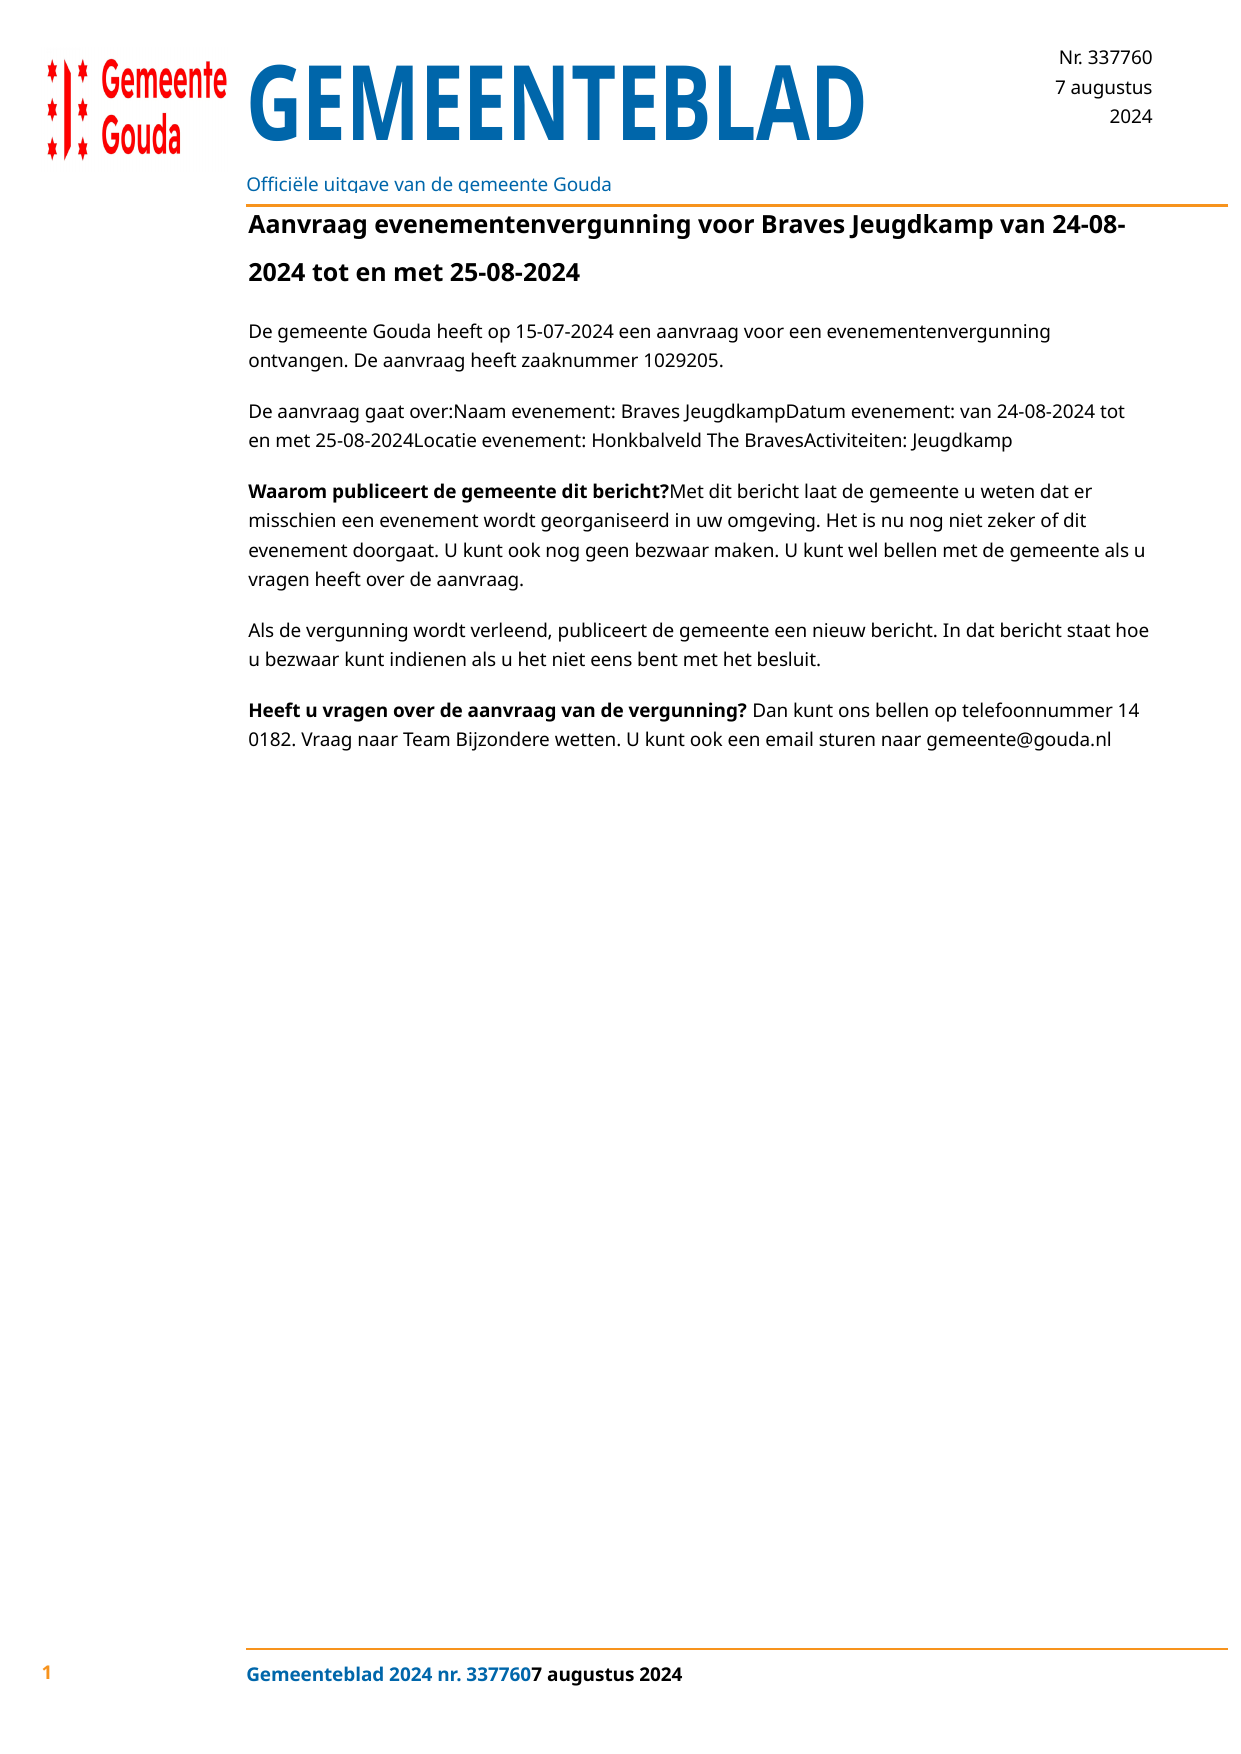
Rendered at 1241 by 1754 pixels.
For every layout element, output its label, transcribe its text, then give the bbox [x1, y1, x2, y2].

text Aanvraag evenementenvergunning voor Braves Jeugdkamp van 24-08-2024 tot en met 25-08-2024 [248, 207, 1152, 288]
text Heeft u vragen over de aanvraag van de vergunning? Dan kunt ons bellen op telefoonnummer 14 0182. Vraag naar Team Bijzondere wetten. U kunt ook een email sturen naar gemeente@gouda.nl [248, 697, 1152, 752]
text De gemeente Gouda heeft op 15-07-2024 een aanvraag voor een evenementenvergunning ontvangen. De aanvraag heeft zaaknummer 1029205. [248, 318, 1152, 373]
text Waarom publiceert de gemeente dit bericht?Met dit bericht laat de gemeente u weten dat er misschien een evenement wordt georganiseerd in uw omgeving. Het is nu nog niet zeker of dit evenement doorgaat. U kunt ook nog geen bezwaar maken. U kunt wel bellen met de gemeente als u vragen heeft over de aanvraag. [248, 478, 1152, 592]
text De aanvraag gaat over:Naam evenement: Braves JeugdkampDatum evenement: van 24-08-2024 tot en met 25-08-2024Locatie evenement: Honkbalveld The BravesActiviteiten: Jeugdkamp [248, 398, 1152, 453]
picture [41, 47, 231, 172]
text Als de vergunning wordt verleend, publiceert de gemeente een nieuw bericht. In dat bericht staat hoe u bezwaar kunt indienen als u het niet eens bent met het besluit. [248, 617, 1152, 672]
